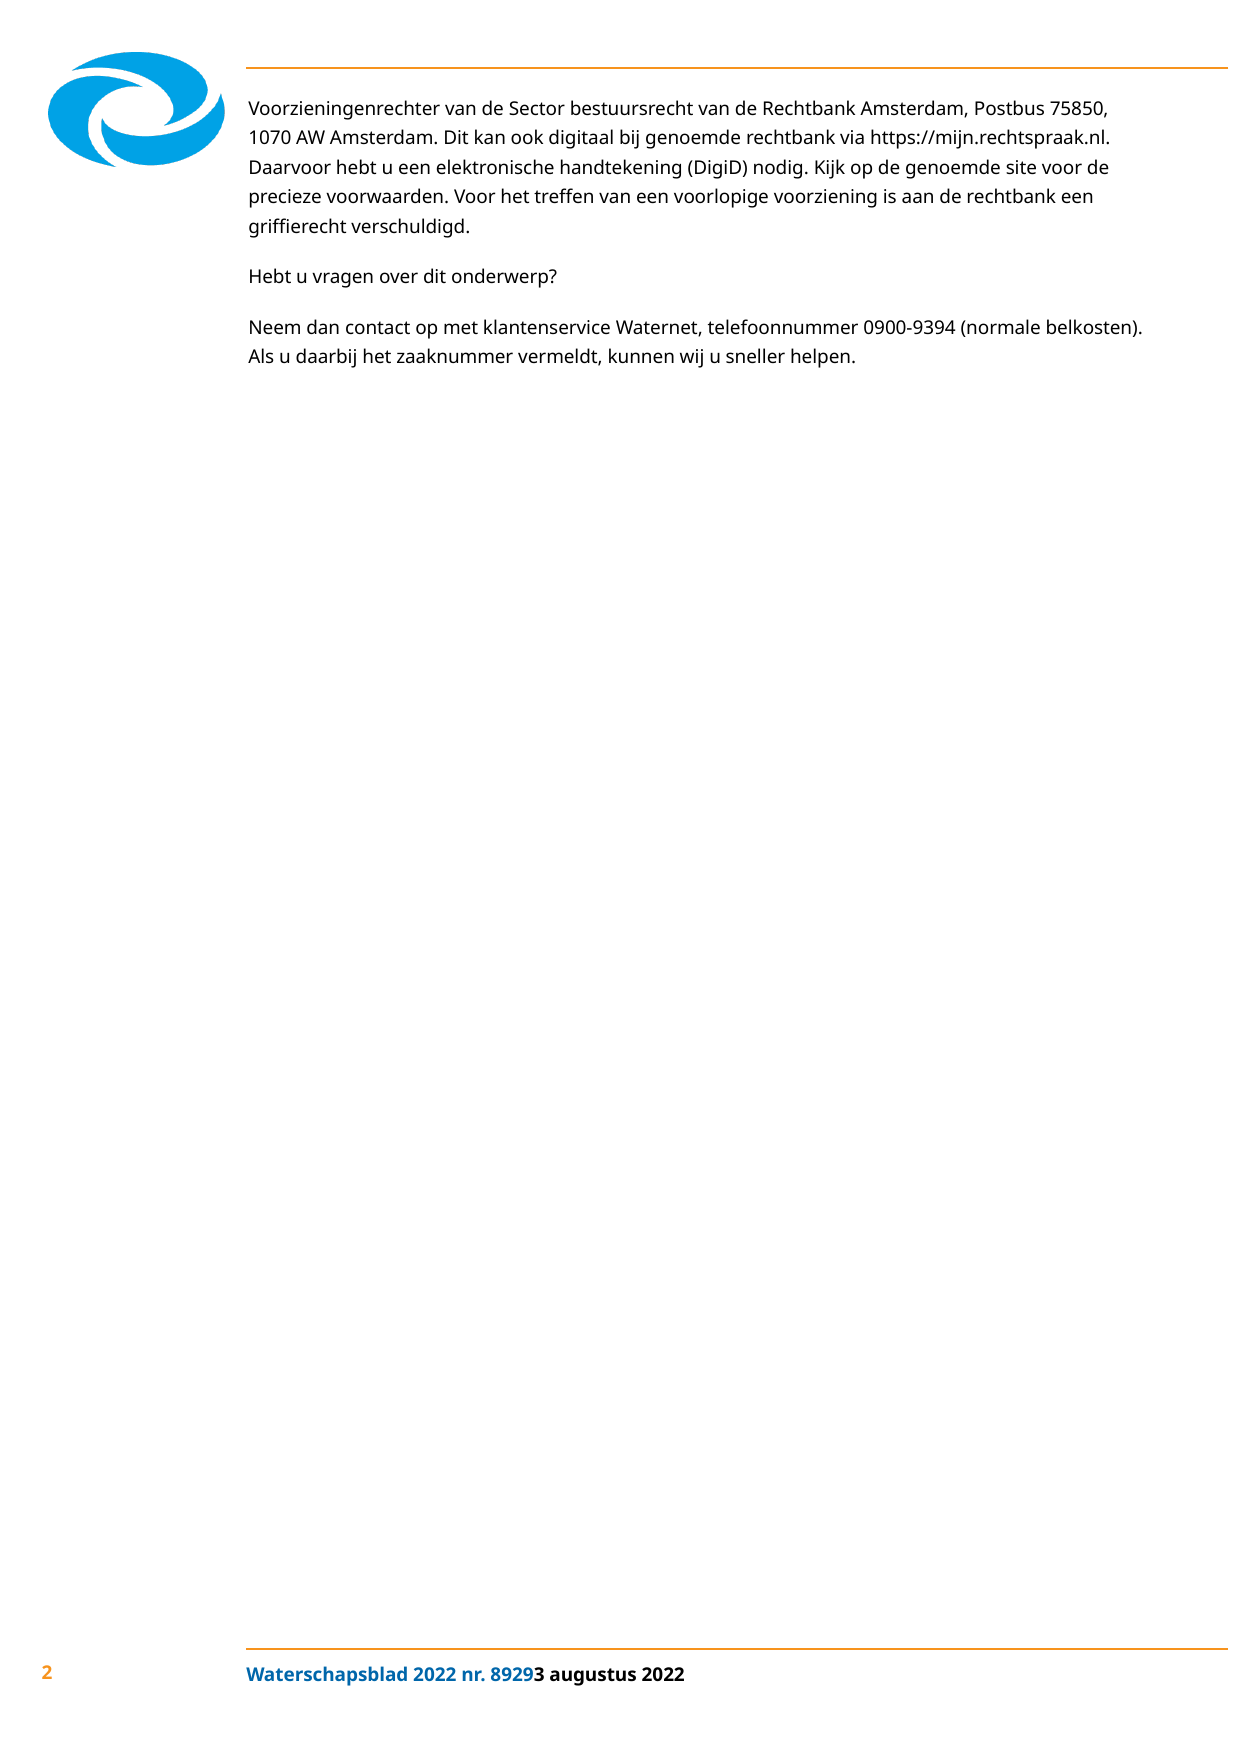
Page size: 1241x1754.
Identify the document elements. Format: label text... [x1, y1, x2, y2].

text Hebt u vragen over dit onderwerp? [248, 263, 1152, 289]
picture [41, 47, 231, 172]
text Neem dan contact op met klantenservice Waternet, telefoonnummer 0900-9394 (normale belkosten). Als u daarbij het zaaknummer vermeldt, kunnen wij u sneller helpen. [248, 314, 1152, 369]
text Voorzieningenrechter van de Sector bestuursrecht van de Rechtbank Amsterdam, Postbus 75850, 1070 AW Amsterdam. Dit kan ook digitaal bij genoemde rechtbank via https://mijn.rechtspraak.nl. Daarvoor hebt u een elektronische handtekening (DigiD) nodig. Kijk op de genoemde site voor de precieze voorwaarden. Voor het treffen van een voorlopige voorziening is aan de rechtbank een griffierecht verschuldigd. [248, 95, 1152, 239]
